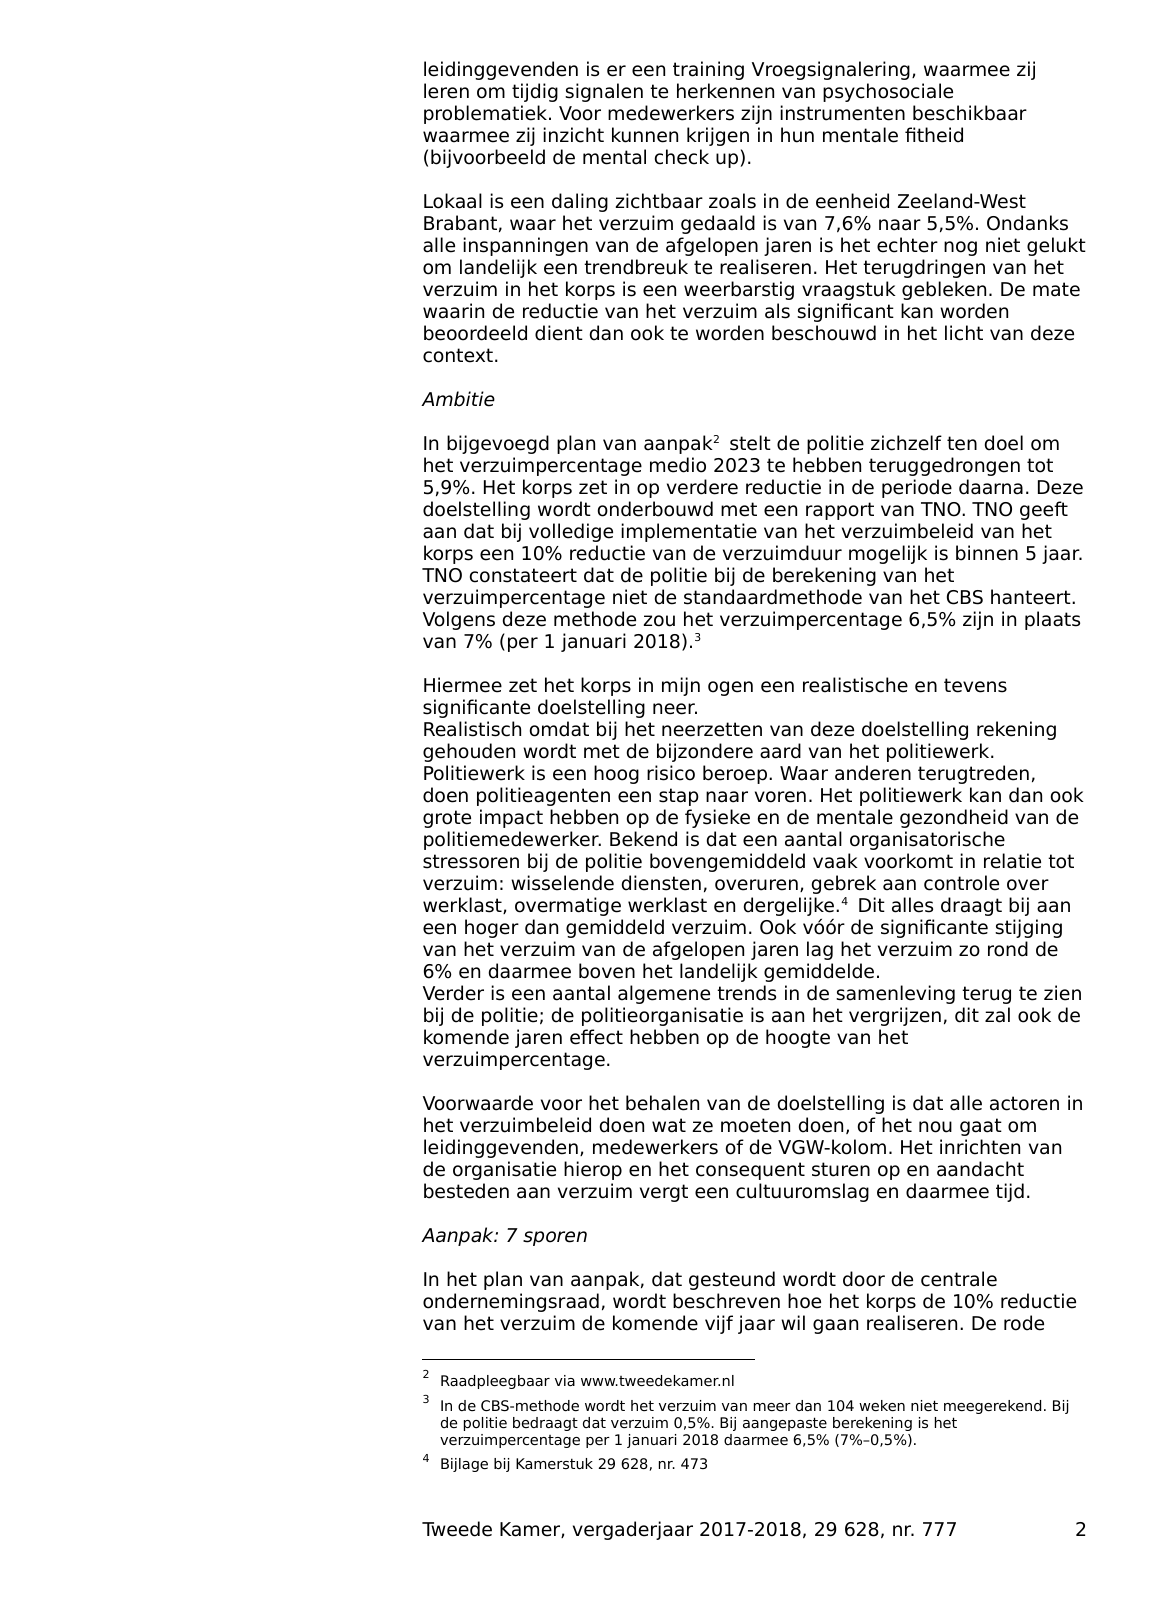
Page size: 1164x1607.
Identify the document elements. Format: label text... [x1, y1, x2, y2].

text Hiermee zet het korps in mijn ogen een realistische en tevens significante doelstelling neer. [422, 675, 1087, 719]
text Lokaal is een daling zichtbaar zoals in de eenheid Zeeland-West Brabant, waar het verzuim gedaald is van 7,6% naar 5,5%. Ondanks alle inspanningen van de afgelopen jaren is het echter nog niet gelukt om landelijk een trendbreuk te realiseren. Het terugdringen van het verzuim in het korps is een weerbarstig vraagstuk gebleken. De mate waarin de reductie van het verzuim als significant kan worden beoordeeld dient dan ook te worden beschouwd in het licht van deze context. [422, 191, 1087, 367]
text Realistisch omdat bij het neerzetten van deze doelstelling rekening gehouden wordt met de bijzondere aard van het politiewerk. Politiewerk is een hoog risico beroep. Waar anderen terugtreden, doen politieagenten een stap naar voren. Het politiewerk kan dan ook grote impact hebben op de fysieke en de mentale gezondheid van de politiemedewerker. Bekend is dat een aantal organisatorische stressoren bij de politie bovengemiddeld vaak voorkomt in relatie tot verzuim: wisselende diensten, overuren, gebrek aan controle over werklast, overmatige werklast en dergelijke. Dit alles draagt bij aan een hoger dan gemiddeld verzuim. Ook vóór de significante stijging van het verzuim van de afgelopen jaren lag het verzuim zo rond de 6% en daarmee boven het landelijk gemiddelde. [422, 719, 1087, 983]
text leidinggevenden is er een training Vroegsignalering, waarmee zij leren om tijdig signalen te herkennen van psychosociale problematiek. Voor medewerkers zijn instrumenten beschikbaar waarmee zij inzicht kunnen krijgen in hun mentale fitheid (bijvoorbeeld de mental check up). [422, 59, 1087, 169]
subtitle Ambitie [422, 389, 1087, 411]
text In de CBS-methode wordt het verzuim van meer dan 104 weken niet meegerekend. Bij de politie bedraagt dat verzuim 0,5%. Bij aangepaste berekening is het verzuimpercentage per 1 januari 2018 daarmee 6,5% (7%–0,5%). [422, 1393, 1087, 1449]
subtitle Aanpak: 7 sporen [422, 1225, 1087, 1247]
text Bijlage bij Kamerstuk 29 628, nr. 473 [422, 1452, 1087, 1474]
text Verder is een aantal algemene trends in de samenleving terug te zien bij de politie; de politieorganisatie is aan het vergrijzen, dit zal ook de komende jaren effect hebben op de hoogte van het verzuimpercentage. [422, 983, 1087, 1071]
text Voorwaarde voor het behalen van de doelstelling is dat alle actoren in het verzuimbeleid doen wat ze moeten doen, of het nou gaat om leidinggevenden, medewerkers of de VGW-kolom. Het inrichten van de organisatie hierop en het consequent sturen op en aandacht besteden aan verzuim vergt een cultuuromslag en daarmee tijd. [422, 1093, 1087, 1203]
text In bijgevoegd plan van aanpak stelt de politie zichzelf ten doel om het verzuimpercentage medio 2023 te hebben teruggedrongen tot 5,9%. Het korps zet in op verdere reductie in de periode daarna. Deze doelstelling wordt onderbouwd met een rapport van TNO. TNO geeft aan dat bij volledige implementatie van het verzuimbeleid van het korps een 10% reductie van de verzuimduur mogelijk is binnen 5 jaar. TNO constateert dat de politie bij de berekening van het verzuimpercentage niet de standaardmethode van het CBS hanteert. Volgens deze methode zou het verzuimpercentage 6,5% zijn in plaats van 7% (per 1 januari 2018). [422, 433, 1087, 653]
text Raadpleegbaar via www.tweedekamer.nl [422, 1368, 1087, 1391]
text In het plan van aanpak, dat gesteund wordt door de centrale ondernemingsraad, wordt beschreven hoe het korps de 10% reductie van het verzuim de komende vijf jaar wil gaan realiseren. De rode [422, 1269, 1087, 1335]
